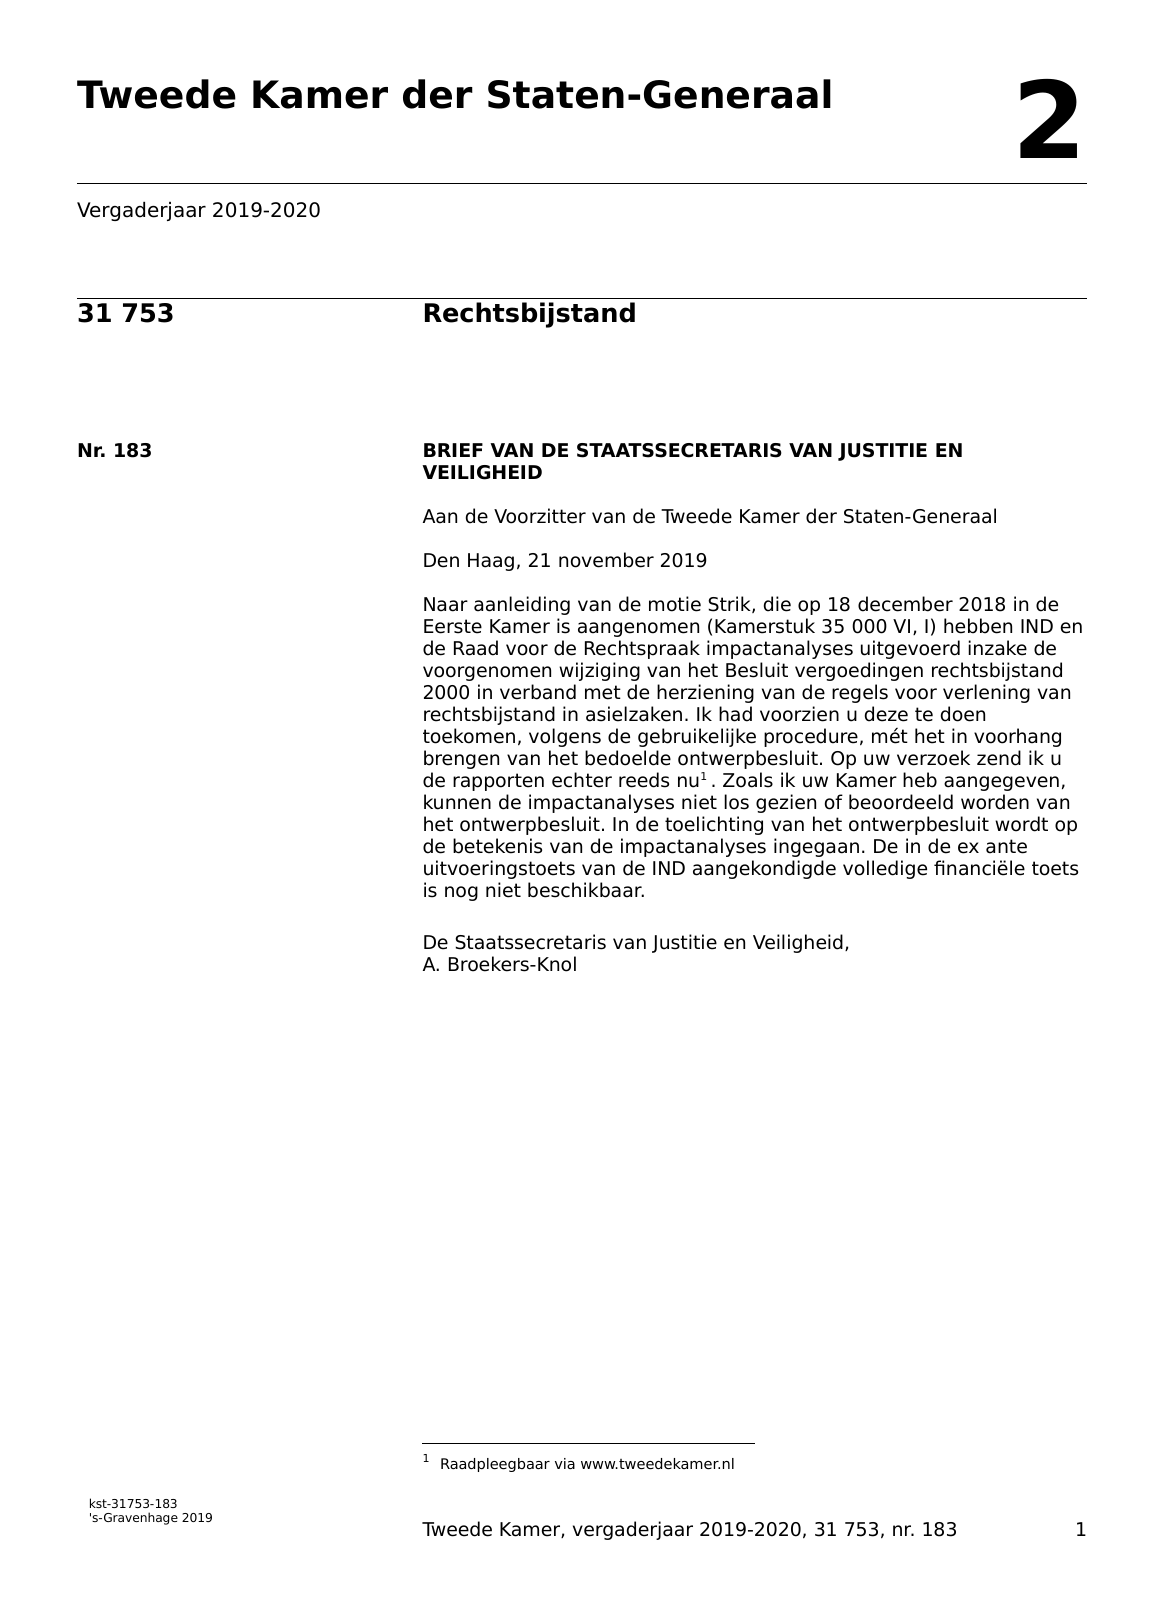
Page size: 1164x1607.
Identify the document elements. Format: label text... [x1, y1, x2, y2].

text 's-Gravenhage 2019 [88, 1511, 323, 1525]
subtitle 31 753 Rechtsbijstand [77, 299, 1087, 329]
text De Staatssecretaris van Justitie en Veiligheid, A. Broekers-Knol [422, 932, 1087, 976]
text kst-31753-183 [88, 1497, 323, 1511]
text Aan de Voorzitter van de Tweede Kamer der Staten-Generaal [422, 506, 1087, 528]
text Den Haag, 21 november 2019 [422, 550, 1087, 572]
text Raadpleegbaar via www.tweedekamer.nl [422, 1452, 1087, 1474]
table_header 2 [886, 59, 1087, 183]
table_cell Vergaderjaar 2019-2020 [77, 184, 1087, 298]
subtitle Nr. 183 BRIEF VAN DE STAATSSECRETARIS VAN JUSTITIE EN VEILIGHEID [77, 440, 1087, 484]
text Naar aanleiding van de motie Strik, die op 18 december 2018 in de Eerste Kamer is aangenomen (Kamerstuk 35 000 VI, I) hebben IND en de Raad voor de Rechtspraak impactanalyses uitgevoerd inzake de voorgenomen wijziging van het Besluit vergoedingen rechtsbijstand 2000 in verband met de herziening van de regels voor verlening van rechtsbijstand in asielzaken. Ik had voorzien u deze te doen toekomen, volgens de gebruikelijke procedure, mét het in voorhang brengen van het bedoelde ontwerpbesluit. Op uw verzoek zend ik u de rapporten echter reeds nu. Zoals ik uw Kamer heb aangegeven, kunnen de impactanalyses niet los gezien of beoordeeld worden van het ontwerpbesluit. In de toelichting van het ontwerpbesluit wordt op de betekenis van de impactanalyses ingegaan. De in de ex ante uitvoeringstoets van de IND aangekondigde volledige financiële toets is nog niet beschikbaar. [422, 594, 1087, 902]
table_header Tweede Kamer der Staten-Generaal [77, 59, 886, 183]
